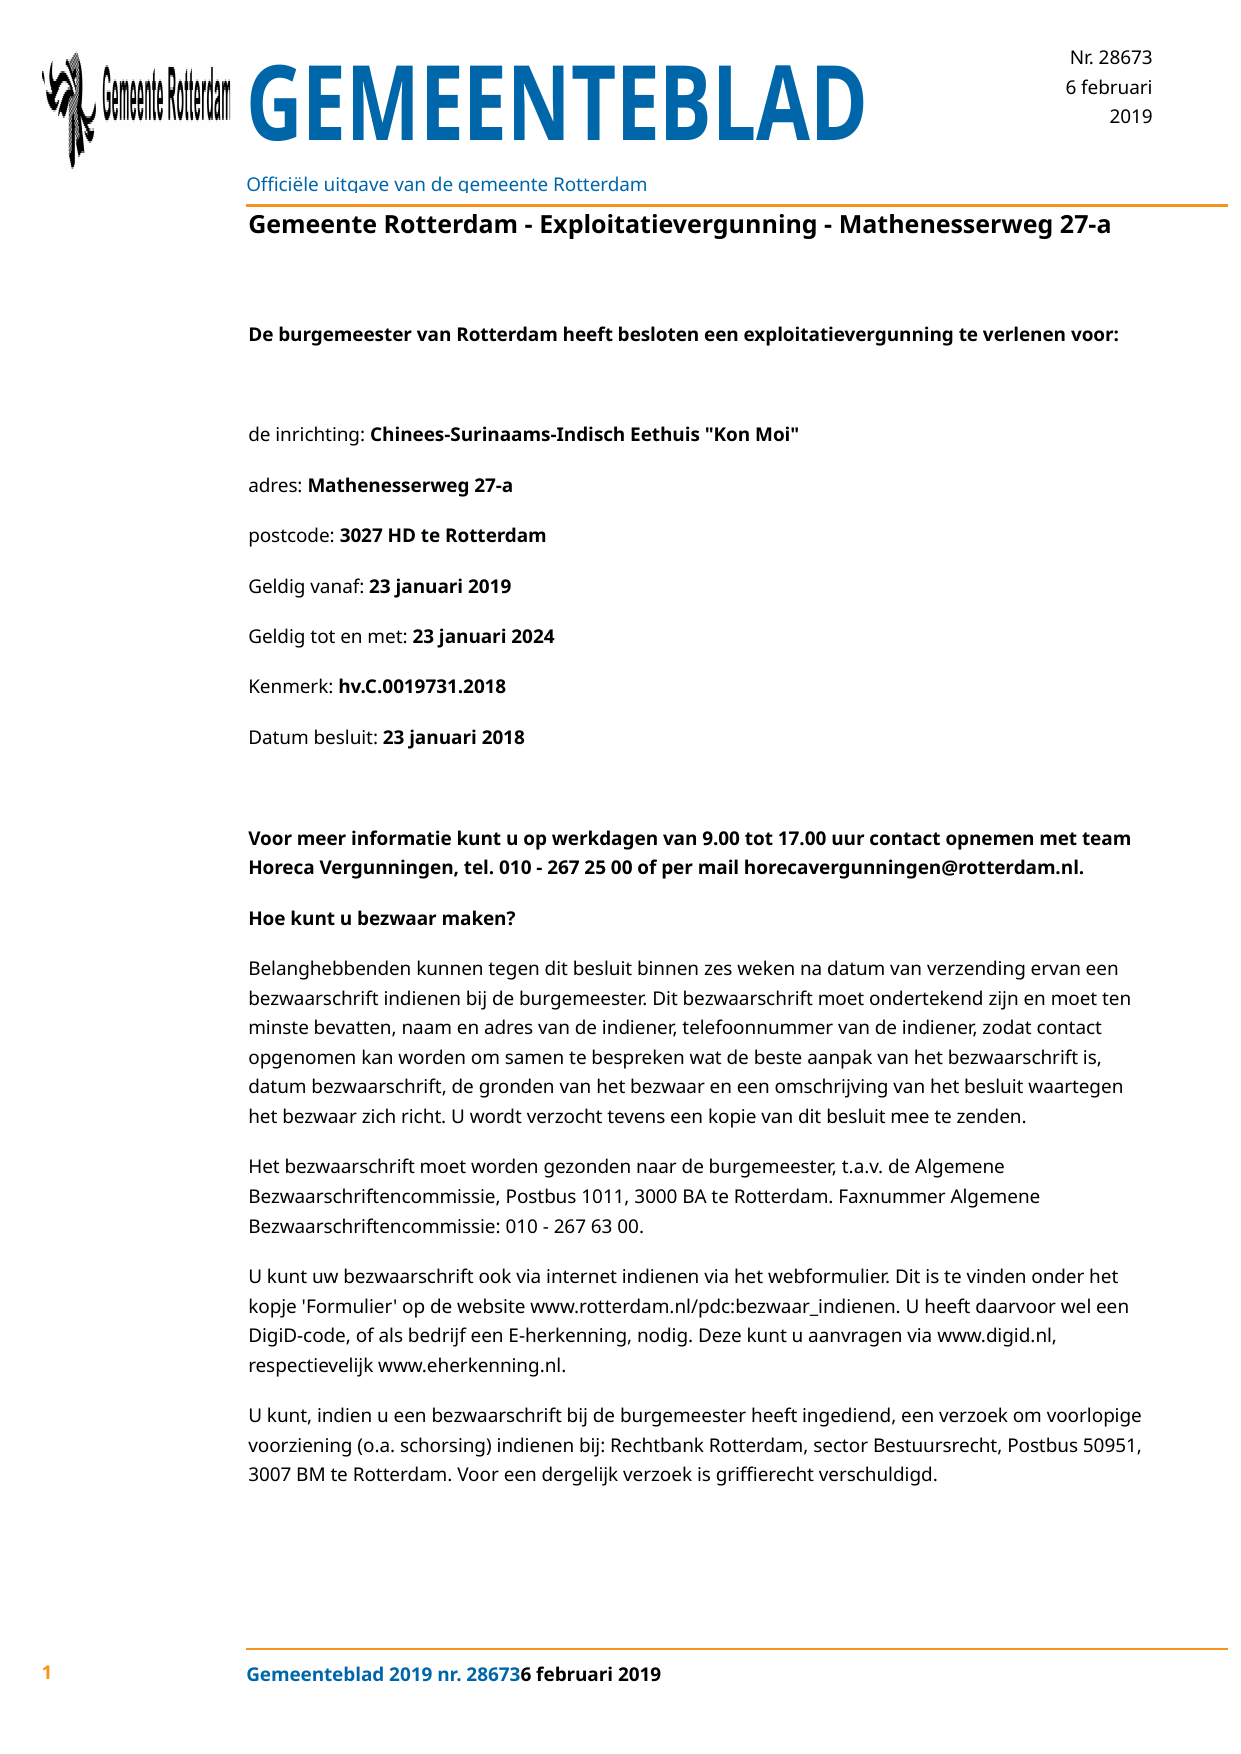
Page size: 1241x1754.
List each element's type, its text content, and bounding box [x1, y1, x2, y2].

text de inrichting: Chinees-Surinaams-Indisch Eethuis "Kon Moi" [248, 422, 1152, 447]
text U kunt uw bezwaarschrift ook via internet indienen via het webformulier. Dit is te vinden onder het kopje 'Formulier' op de website www.rotterdam.nl/pdc:bezwaar_indienen. U heeft daarvoor wel een DigiD-code, of als bedrijf een E-herkenning, nodig. Deze kunt u aanvragen via www.digid.nl, respectievelijk www.eherkenning.nl. [248, 1263, 1152, 1378]
text Gemeente Rotterdam - Exploitatievergunning - Mathenesserweg 27-a [248, 207, 1152, 241]
text U kunt, indien u een bezwaarschrift bij de burgemeester heeft ingediend, een verzoek om voorlopige voorziening (o.a. schorsing) indienen bij: Rechtbank Rotterdam, sector Bestuursrecht, Postbus 50951, 3007 BM te Rotterdam. Voor een dergelijk verzoek is griffierecht verschuldigd. [248, 1402, 1152, 1487]
text Datum besluit: 23 januari 2018 [248, 724, 1152, 750]
text postcode: 3027 HD te Rotterdam [248, 522, 1152, 548]
text De burgemeester van Rotterdam heeft besloten een exploitatievergunning te verlenen voor: [248, 321, 1152, 346]
text Geldig vanaf: 23 januari 2019 [248, 573, 1152, 598]
text Voor meer informatie kunt u op werkdagen van 9.00 tot 17.00 uur contact opnemen met team Horeca Vergunningen, tel. 010 - 267 25 00 of per mail horecavergunningen@rotterdam.nl. [248, 825, 1152, 880]
text Kenmerk: hv.C.0019731.2018 [248, 674, 1152, 699]
picture [41, 47, 231, 172]
text Hoe kunt u bezwaar maken? [248, 905, 1152, 931]
text Geldig tot en met: 23 januari 2024 [248, 623, 1152, 649]
text adres: Mathenesserweg 27-a [248, 472, 1152, 498]
text Het bezwaarschrift moet worden gezonden naar de burgemeester, t.a.v. de Algemene Bezwaarschriftencommissie, Postbus 1011, 3000 BA te Rotterdam. Faxnummer Algemene Bezwaarschriftencommissie: 010 - 267 63 00. [248, 1154, 1152, 1238]
text Belanghebbenden kunnen tegen dit besluit binnen zes weken na datum van verzending ervan een bezwaarschrift indienen bij de burgemeester. Dit bezwaarschrift moet ondertekend zijn en moet ten minste bevatten, naam en adres van de indiener, telefoonnummer van de indiener, zodat contact opgenomen kan worden om samen te bespreken wat de beste aanpak van het bezwaarschrift is, datum bezwaarschrift, de gronden van het bezwaar en een omschrijving van het besluit waartegen het bezwaar zich richt. U wordt verzocht tevens een kopie van dit besluit mee te zenden. [248, 955, 1152, 1129]
